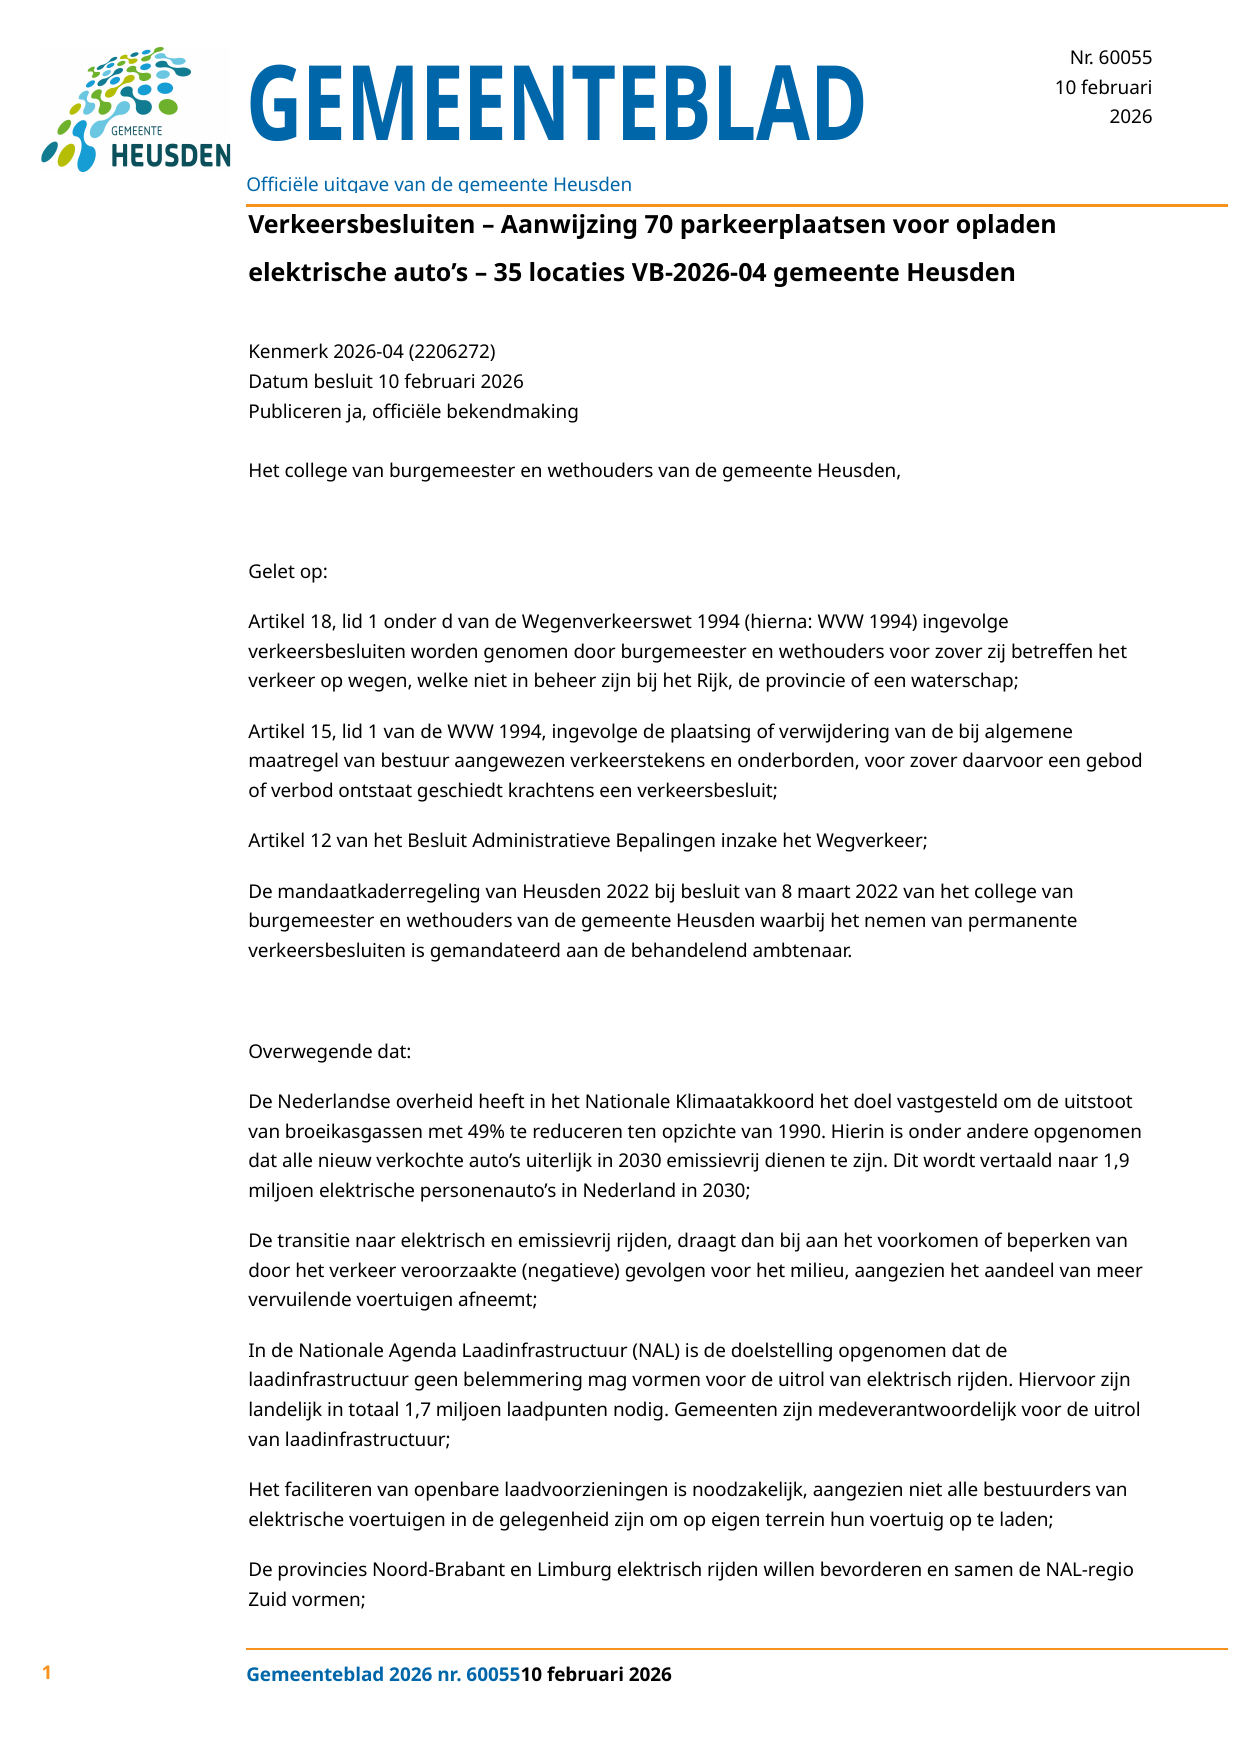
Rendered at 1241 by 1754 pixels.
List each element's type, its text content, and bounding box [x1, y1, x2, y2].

text De provincies Noord-Brabant en Limburg elektrisch rijden willen bevorderen en samen de NAL-regio Zuid vormen; [248, 1556, 1152, 1611]
text Overwegende dat: [248, 1038, 1152, 1063]
text Artikel 12 van het Besluit Administratieve Bepalingen inzake het Wegverkeer; [248, 827, 1152, 853]
picture [41, 47, 231, 172]
text Artikel 15, lid 1 van de WVW 1994, ingevolge de plaatsing of verwijdering van de bij algemene maatregel van bestuur aangewezen verkeerstekens en onderborden, voor zover daarvoor een gebod of verbod ontstaat geschiedt krachtens een verkeersbesluit; [248, 718, 1152, 803]
text Verkeersbesluiten – Aanwijzing 70 parkeerplaatsen voor opladen elektrische auto’s – 35 locaties VB-2026-04 gemeente Heusden [248, 207, 1152, 288]
text De transitie naar elektrisch en emissievrij rijden, draagt dan bij aan het voorkomen of beperken van door het verkeer veroorzaakte (negatieve) gevolgen voor het milieu, aangezien het aandeel van meer vervuilende voertuigen afneemt; [248, 1227, 1152, 1312]
text Het faciliteren van openbare laadvoorzieningen is noodzakelijk, aangezien niet alle bestuurders van elektrische voertuigen in de gelegenheid zijn om op eigen terrein hun voertuig op te laden; [248, 1476, 1152, 1531]
text Het college van burgemeester en wethouders van de gemeente Heusden, [248, 457, 1152, 483]
text Gelet op: [248, 558, 1152, 583]
text Artikel 18, lid 1 onder d van de Wegenverkeerswet 1994 (hierna: WVW 1994) ingevolge verkeersbesluiten worden genomen door burgemeester en wethouders voor zover zij betreffen het verkeer op wegen, welke niet in beheer zijn bij het Rijk, de provincie of een waterschap; [248, 608, 1152, 693]
text De mandaatkaderregeling van Heusden 2022 bij besluit van 8 maart 2022 van het college van burgemeester en wethouders van de gemeente Heusden waarbij het nemen van permanente verkeersbesluiten is gemandateerd aan de behandelend ambtenaar. [248, 878, 1152, 963]
text Publiceren ja, officiële bekendmaking [248, 398, 1152, 423]
text Datum besluit 10 februari 2026 [248, 368, 1152, 394]
text Kenmerk 2026-04 (2206272) [248, 339, 1152, 364]
text De Nederlandse overheid heeft in het Nationale Klimaatakkoord het doel vastgesteld om de uitstoot van broeikasgassen met 49% te reduceren ten opzichte van 1990. Hierin is onder andere opgenomen dat alle nieuw verkochte auto’s uiterlijk in 2030 emissievrij dienen te zijn. Dit wordt vertaald naar 1,9 miljoen elektrische personenauto’s in Nederland in 2030; [248, 1088, 1152, 1203]
text In de Nationale Agenda Laadinfrastructuur (NAL) is de doelstelling opgenomen dat de laadinfrastructuur geen belemmering mag vormen voor de uitrol van elektrisch rijden. Hiervoor zijn landelijk in totaal 1,7 miljoen laadpunten nodig. Gemeenten zijn medeverantwoordelijk voor de uitrol van laadinfrastructuur; [248, 1337, 1152, 1451]
